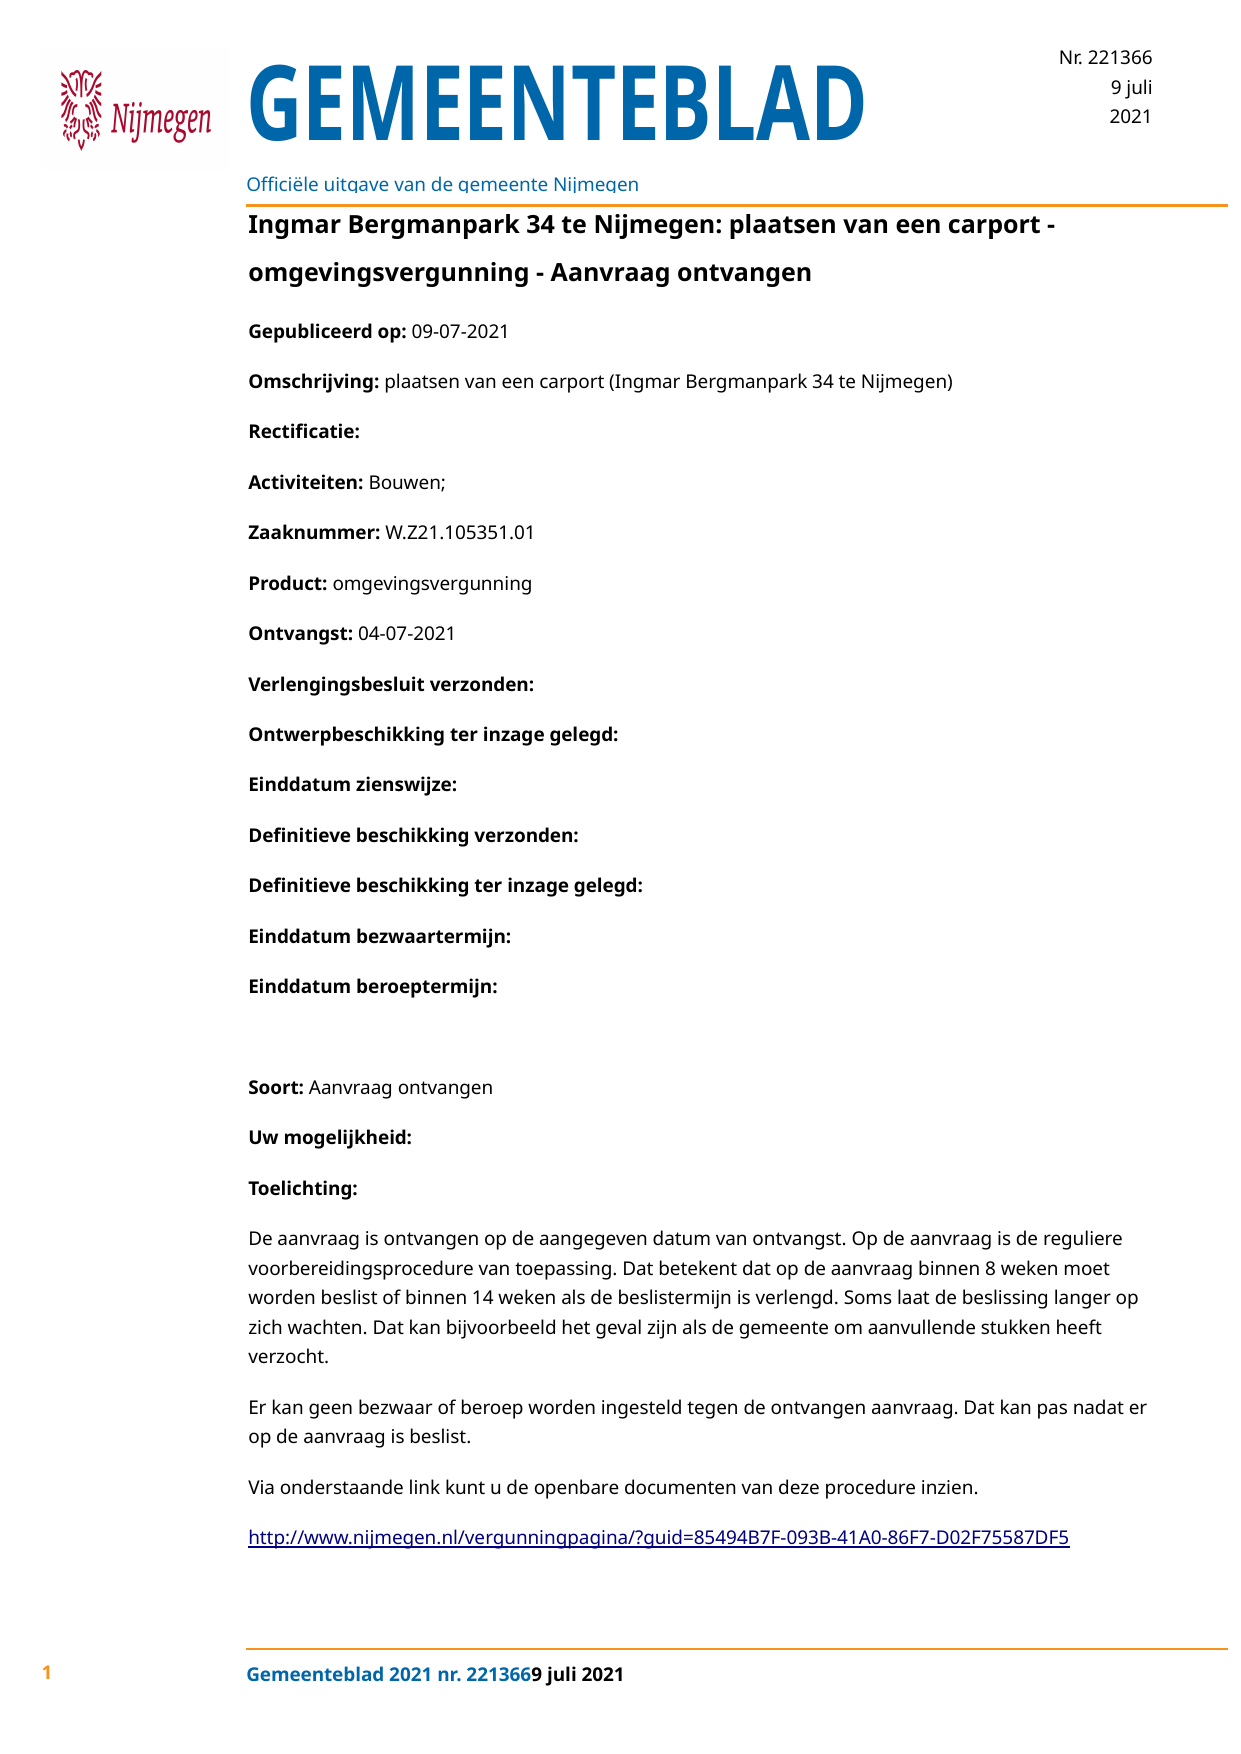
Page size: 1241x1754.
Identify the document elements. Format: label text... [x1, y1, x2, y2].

text Definitieve beschikking verzonden: [248, 822, 1152, 848]
picture [41, 47, 231, 172]
text Definitieve beschikking ter inzage gelegd: [248, 872, 1152, 898]
text Rectificatie: [248, 419, 1152, 444]
text Product: omgevingsvergunning [248, 570, 1152, 596]
text Verlengingsbesluit verzonden: [248, 671, 1152, 697]
text Einddatum bezwaartermijn: [248, 923, 1152, 949]
text Ingmar Bergmanpark 34 te Nijmegen: plaatsen van een carport - omgevingsvergunning - Aanvraag ontvangen [248, 207, 1152, 288]
text Einddatum beroeptermijn: [248, 973, 1152, 999]
text Einddatum zienswijze: [248, 772, 1152, 797]
text Toelichting: [248, 1175, 1152, 1201]
text http://www.nijmegen.nl/vergunningpagina/?guid=85494B7F-093B-41A0-86F7-D02F75587DF5 [248, 1524, 1152, 1550]
text Gepubliceerd op: 09-07-2021 [248, 318, 1152, 344]
text Ontvangst: 04-07-2021 [248, 620, 1152, 646]
text Activiteiten: Bouwen; [248, 469, 1152, 495]
text Soort: Aanvraag ontvangen [248, 1074, 1152, 1100]
text Uw mogelijkheid: [248, 1124, 1152, 1150]
text Via onderstaande link kunt u de openbare documenten van deze procedure inzien. [248, 1474, 1152, 1500]
text Zaaknummer: W.Z21.105351.01 [248, 519, 1152, 545]
text Ontwerpbeschikking ter inzage gelegd: [248, 721, 1152, 747]
text Er kan geen bezwaar of beroep worden ingesteld tegen de ontvangen aanvraag. Dat kan pas nadat er op de aanvraag is beslist. [248, 1394, 1152, 1449]
text De aanvraag is ontvangen op de aangegeven datum van ontvangst. Op de aanvraag is de reguliere voorbereidingsprocedure van toepassing. Dat betekent dat op de aanvraag binnen 8 weken moet worden beslist of binnen 14 weken als de beslistermijn is verlengd. Soms laat de beslissing langer op zich wachten. Dat kan bijvoorbeeld het geval zijn als de gemeente om aanvullende stukken heeft verzocht. [248, 1225, 1152, 1369]
text Omschrijving: plaatsen van een carport (Ingmar Bergmanpark 34 te Nijmegen) [248, 368, 1152, 394]
